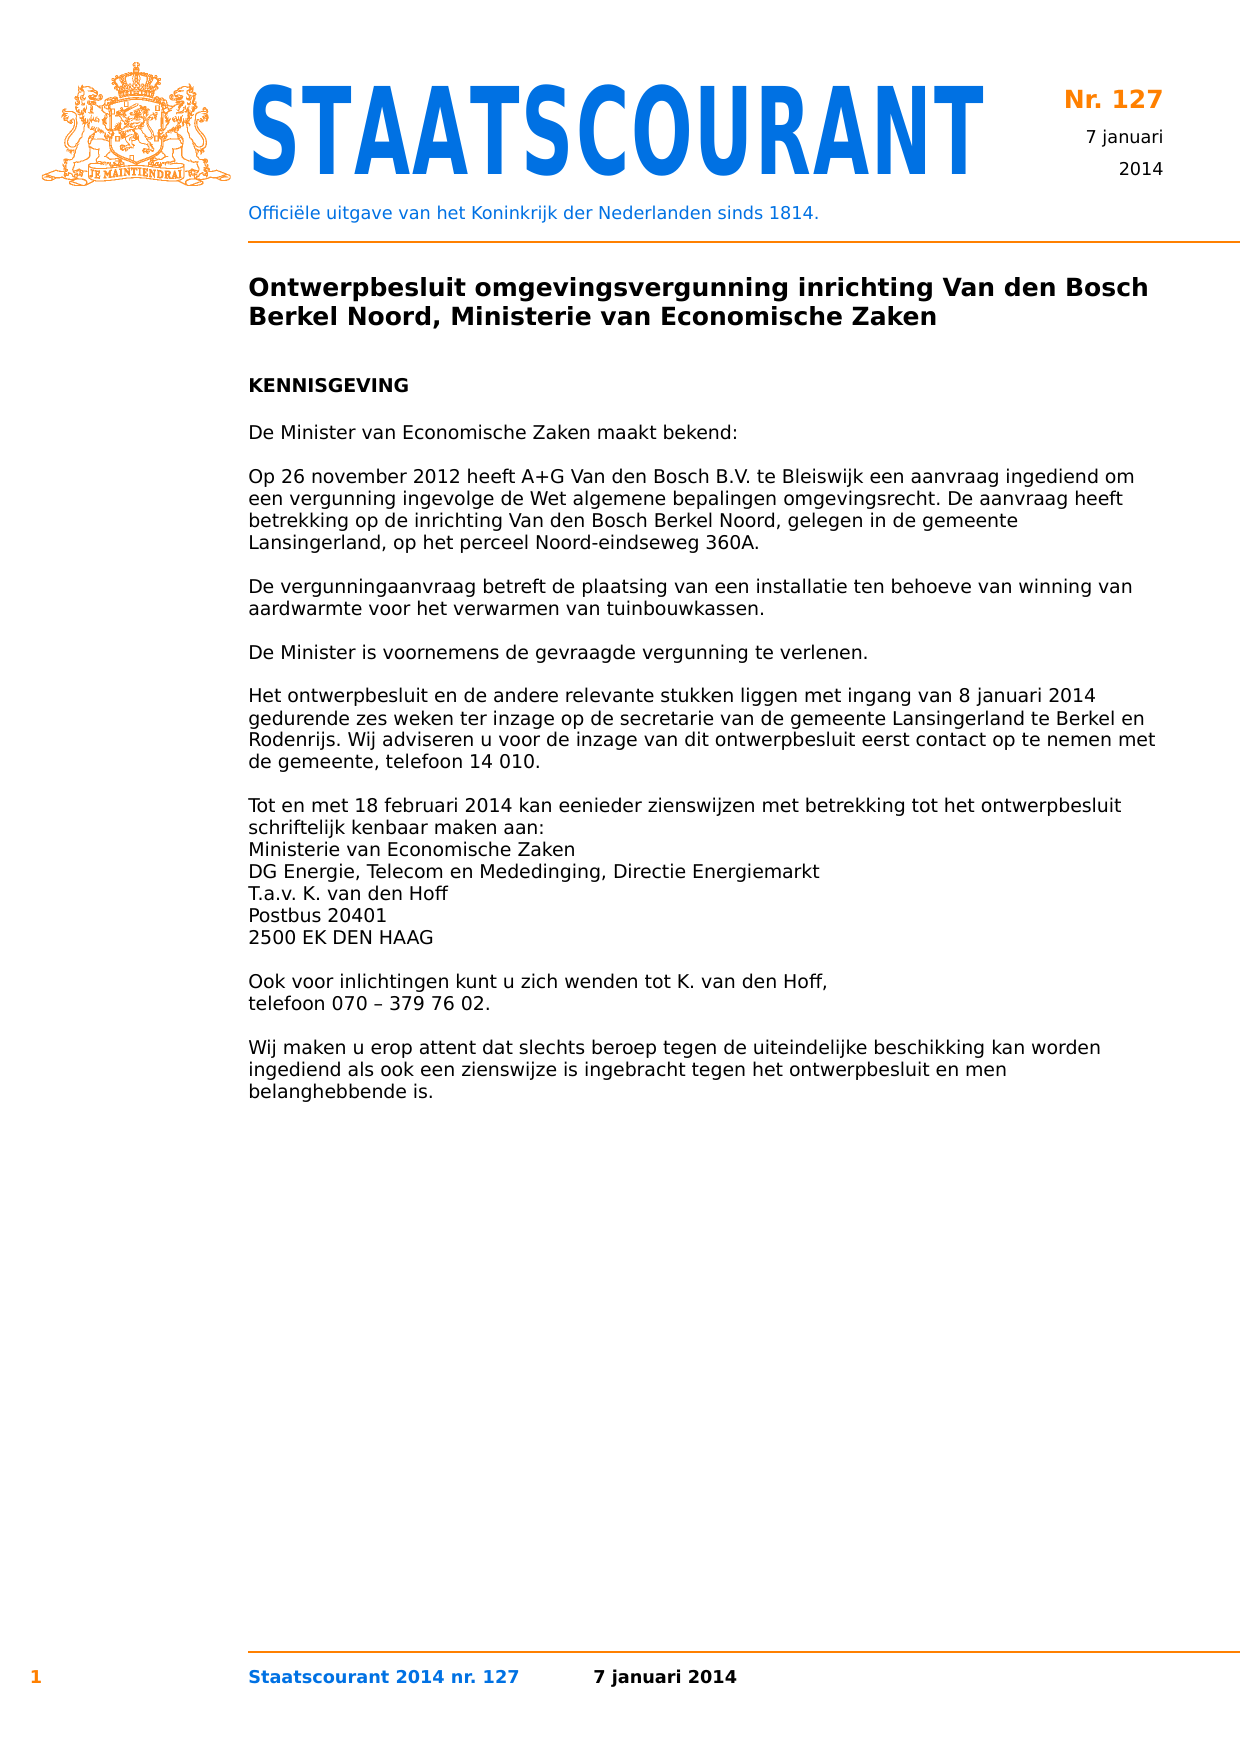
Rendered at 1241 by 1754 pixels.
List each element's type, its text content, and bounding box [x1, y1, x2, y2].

text telefoon 070 – 379 76 02. [248, 993, 1163, 1015]
text Op 26 november 2012 heeft A+G Van den Bosch B.V. te Bleiswijk een aanvraag ingediend om een vergunning ingevolge de Wet algemene bepalingen omgevingsrecht. De aanvraag heeft betrekking op de inrichting Van den Bosch Berkel Noord, gelegen in de gemeente Lansingerland, op het perceel Noord-eindseweg 360A. [248, 466, 1163, 554]
subtitle Ontwerpbesluit omgevingsvergunning inrichting Van den Bosch Berkel Noord, Ministerie van Economische Zaken [248, 273, 1163, 331]
text Postbus 20401 [248, 905, 1163, 927]
table_header [25, 62, 248, 241]
table_header STAATSCOURANT [248, 62, 998, 203]
picture [41, 62, 231, 186]
subtitle KENNISGEVING [248, 375, 1163, 397]
text Ook voor inlichtingen kunt u zich wenden tot K. van den Hoff, [248, 971, 1163, 993]
table_cell Officiële uitgave van het Koninkrijk der Nederlanden sinds 1814. [248, 203, 1240, 241]
text T.a.v. K. van den Hoff [248, 883, 1163, 905]
text Tot en met 18 februari 2014 kan eenieder zienswijzen met betrekking tot het ontwerpbesluit schriftelijk kenbaar maken aan: [248, 795, 1163, 839]
text DG Energie, Telecom en Mededinging, Directie Energiemarkt [248, 861, 1163, 883]
text De Minister is voornemens de gevraagde vergunning te verlenen. [248, 642, 1163, 663]
text 2500 EK DEN HAAG [248, 927, 1163, 949]
text Wij maken u erop attent dat slechts beroep tegen de uiteindelijke beschikking kan worden ingediend als ook een zienswijze is ingebracht tegen het ontwerpbesluit en men belanghebbende is. [248, 1037, 1163, 1103]
text De Minister van Economische Zaken maakt bekend: [248, 422, 1163, 444]
table_header Nr. 127 [998, 62, 1240, 121]
text Ministerie van Economische Zaken [248, 839, 1163, 861]
text De vergunningaanvraag betreft de plaatsing van een installatie ten behoeve van winning van aardwarmte voor het verwarmen van tuinbouwkassen. [248, 576, 1163, 620]
table_cell 7 januari [998, 121, 1240, 153]
text Het ontwerpbesluit en de andere relevante stukken liggen met ingang van 8 januari 2014 gedurende zes weken ter inzage op de secretarie van de gemeente Lansingerland te Berkel en Rodenrijs. Wij adviseren u voor de inzage van dit ontwerpbesluit eerst contact op te nemen met de gemeente, telefoon 14 010. [248, 685, 1163, 773]
table_cell 2014 [998, 153, 1240, 203]
